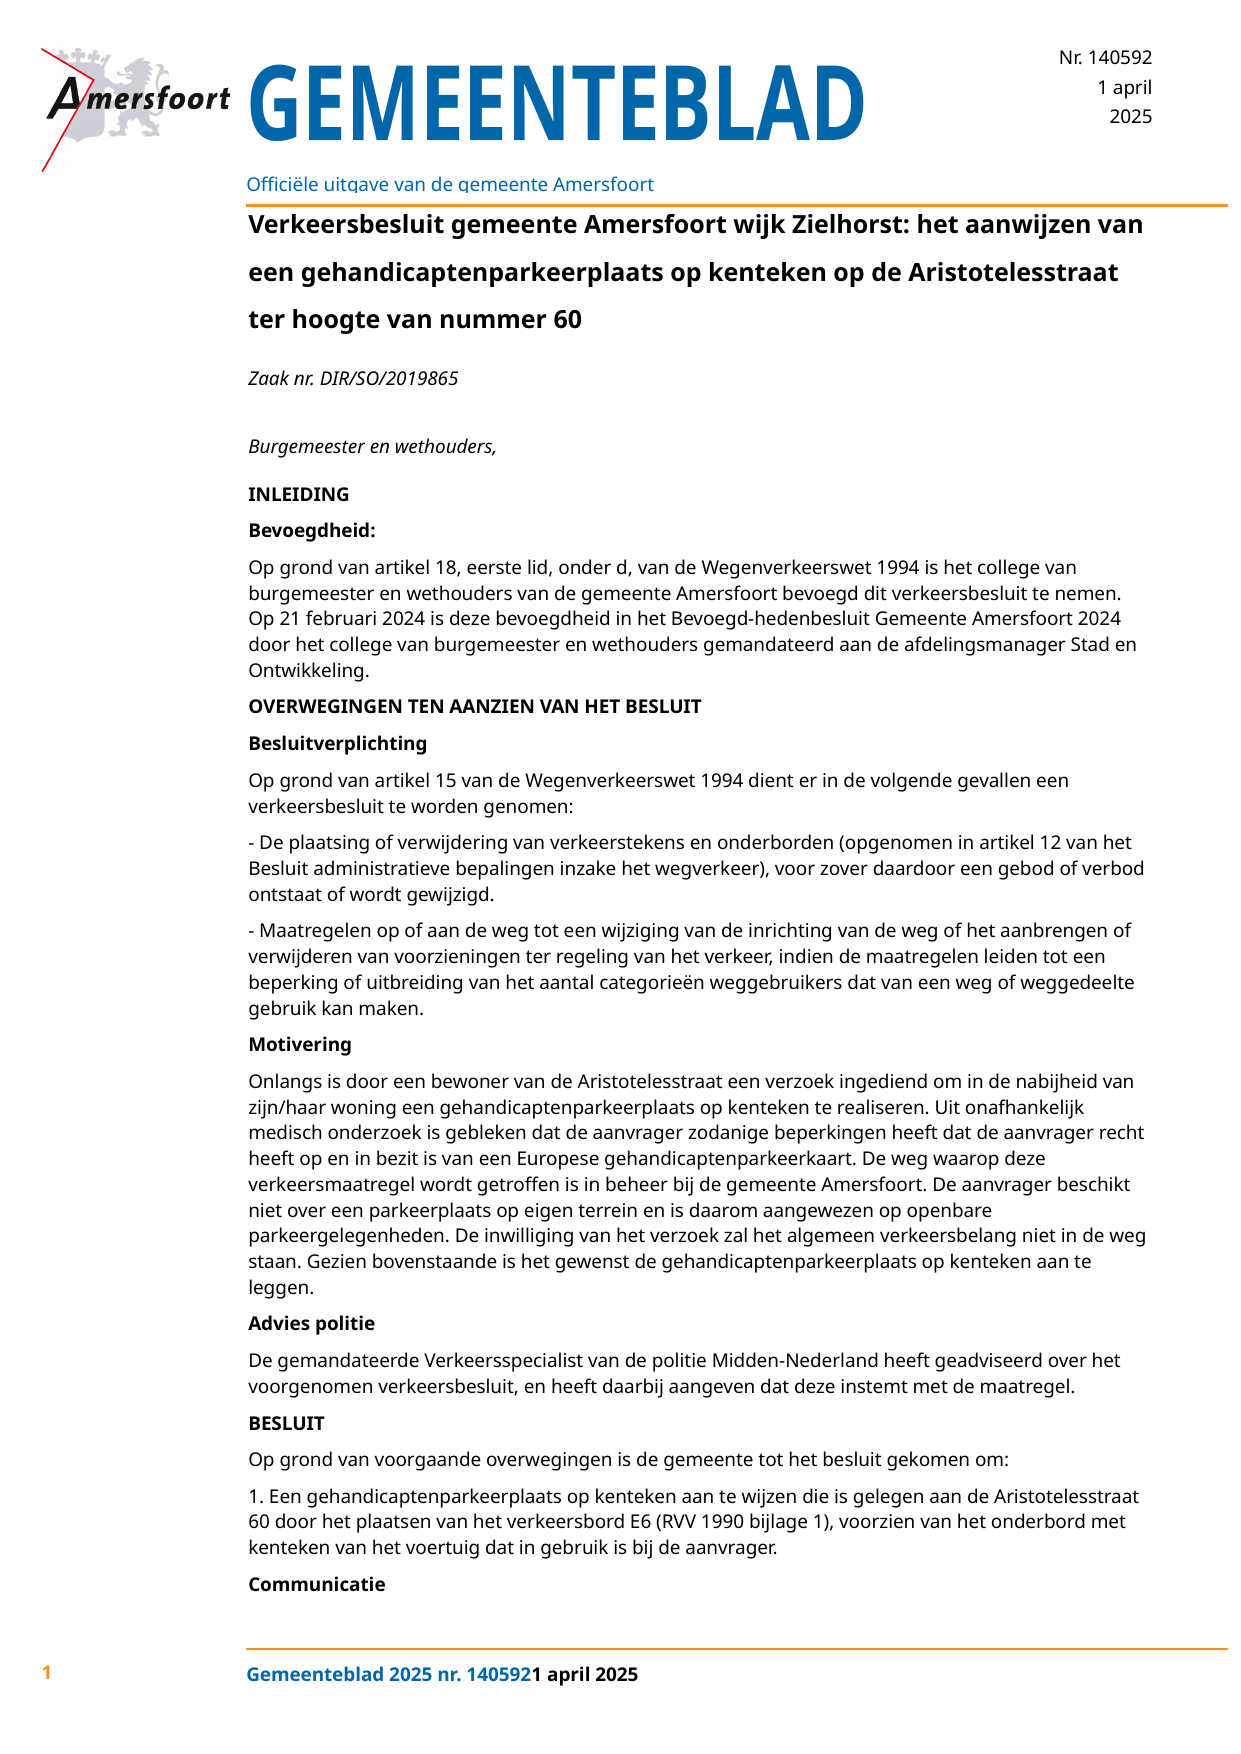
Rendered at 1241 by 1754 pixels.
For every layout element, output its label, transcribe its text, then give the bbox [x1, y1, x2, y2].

text Motivering [248, 1031, 1152, 1057]
text Zaak nr. DIR/SO/2019865 [248, 366, 1152, 391]
text 1. Een gehandicaptenparkeerplaats op kenteken aan te wijzen die is gelegen aan de Aristotelesstraat 60 door het plaatsen van het verkeersbord E6 (RVV 1990 bijlage 1), voorzien van het onderbord met kenteken van het voertuig dat in gebruik is bij de aanvrager. [248, 1483, 1152, 1560]
text OVERWEGINGEN TEN AANZIEN VAN HET BESLUIT [248, 694, 1152, 719]
text INLEIDING [248, 481, 1152, 507]
text Burgemeester en wethouders, [248, 433, 1152, 459]
text BESLUIT [248, 1410, 1152, 1435]
picture [41, 47, 231, 172]
text Advies politie [248, 1311, 1152, 1336]
text Bevoegdheid: [248, 517, 1152, 543]
text Op grond van artikel 18, eerste lid, onder d, van de Wegenverkeerswet 1994 is het college van burgemeester en wethouders van de gemeente Amersfoort bevoegd dit verkeersbesluit te nemen. Op 21 februari 2024 is deze bevoegdheid in het Bevoegd-hedenbesluit Gemeente Amersfoort 2024 door het college van burgemeester en wethouders gemandateerd aan de afdelingsmanager Stad en Ontwikkeling. [248, 554, 1152, 683]
text Op grond van voorgaande overwegingen is de gemeente tot het besluit gekomen om: [248, 1446, 1152, 1472]
text Onlangs is door een bewoner van de Aristotelesstraat een verzoek ingediend om in de nabijheid van zijn/haar woning een gehandicaptenparkeerplaats op kenteken te realiseren. Uit onafhankelijk medisch onderzoek is gebleken dat de aanvrager zodanige beperkingen heeft dat de aanvrager recht heeft op en in bezit is van een Europese gehandicaptenparkeerkaart. De weg waarop deze verkeersmaatregel wordt getroffen is in beheer bij de gemeente Amersfoort. De aanvrager beschikt niet over een parkeerplaats op eigen terrein en is daarom aangewezen op openbare parkeergelegenheden. De inwilliging van het verzoek zal het algemeen verkeersbelang niet in de weg staan. Gezien bovenstaande is het gewenst de gehandicaptenparkeerplaats op kenteken aan te leggen. [248, 1068, 1152, 1300]
text - De plaatsing of verwijdering van verkeerstekens en onderborden (opgenomen in artikel 12 van het Besluit administratieve bepalingen inzake het wegverkeer), voor zover daardoor een gebod of verbod ontstaat of wordt gewijzigd. [248, 829, 1152, 907]
text Verkeersbesluit gemeente Amersfoort wijk Zielhorst: het aanwijzen van een gehandicaptenparkeerplaats op kenteken op de Aristotelesstraat ter hoogte van nummer 60 [248, 207, 1152, 336]
text Op grond van artikel 15 van de Wegenverkeerswet 1994 dient er in de volgende gevallen een verkeersbesluit te worden genomen: [248, 767, 1152, 818]
text De gemandateerde Verkeersspecialist van de politie Midden-Nederland heeft geadviseerd over het voorgenomen verkeersbesluit, en heeft daarbij aangeven dat deze instemt met de maatregel. [248, 1347, 1152, 1399]
text Communicatie [248, 1571, 1152, 1597]
text Besluitverplichting [248, 730, 1152, 756]
text - Maatregelen op of aan de weg tot een wijziging van de inrichting van de weg of het aanbrengen of verwijderen van voorzieningen ter regeling van het verkeer, indien de maatregelen leiden tot een beperking of uitbreiding van het aantal categorieën weggebruikers dat van een weg of weggedeelte gebruik kan maken. [248, 918, 1152, 1021]
